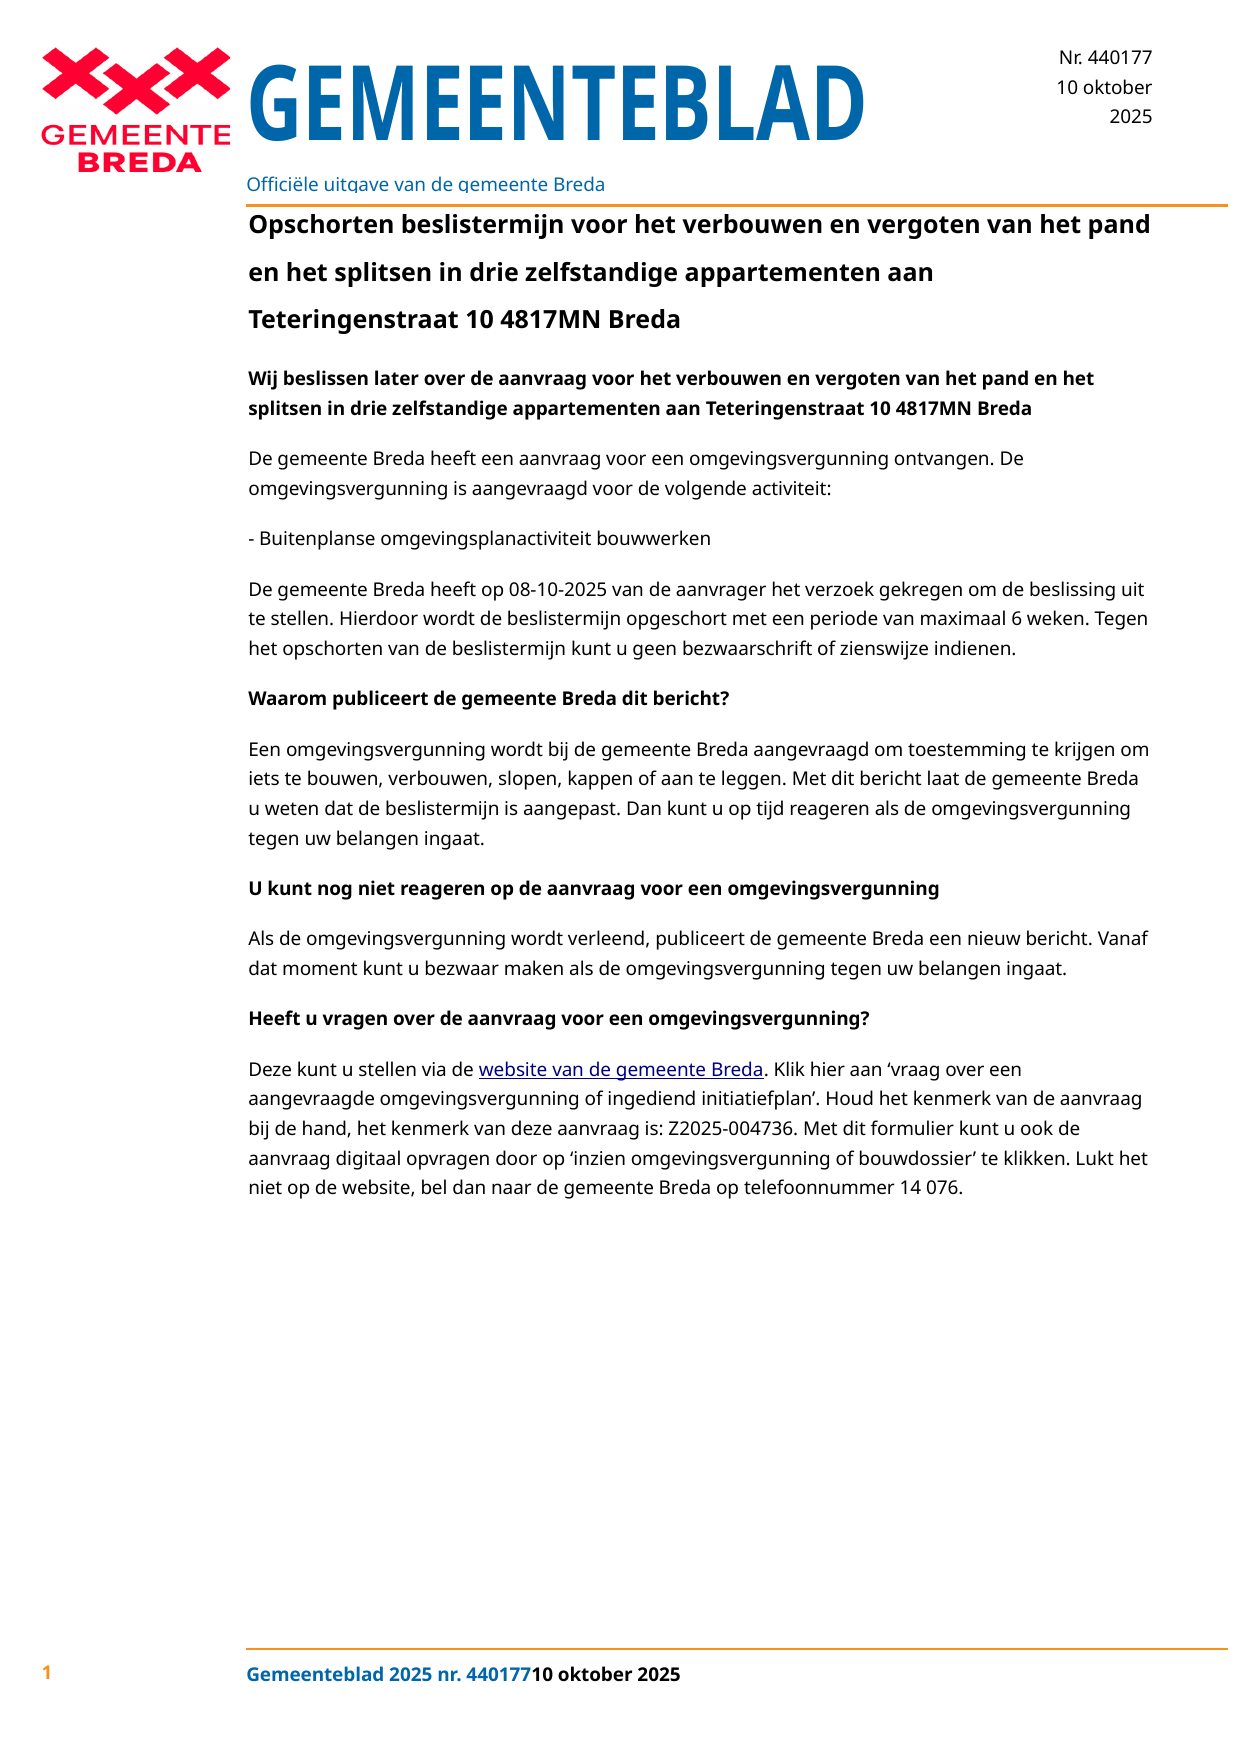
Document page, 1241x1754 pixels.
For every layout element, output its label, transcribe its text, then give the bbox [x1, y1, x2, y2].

text - Buitenplanse omgevingsplanactiviteit bouwwerken [248, 526, 1152, 551]
text De gemeente Breda heeft een aanvraag voor een omgevingsvergunning ontvangen. De omgevingsvergunning is aangevraagd voor de volgende activiteit: [248, 446, 1152, 501]
text Waarom publiceert de gemeente Breda dit bericht? [248, 686, 1152, 711]
text De gemeente Breda heeft op 08-10-2025 van de aanvrager het verzoek gekregen om de beslissing uit te stellen. Hierdoor wordt de beslistermijn opgeschort met een periode van maximaal 6 weken. Tegen het opschorten van de beslistermijn kunt u geen bezwaarschrift of zienswijze indienen. [248, 576, 1152, 661]
text Als de omgevingsvergunning wordt verleend, publiceert de gemeente Breda een nieuw bericht. Vanaf dat moment kunt u bezwaar maken als de omgevingsvergunning tegen uw belangen ingaat. [248, 926, 1152, 981]
text Wij beslissen later over de aanvraag voor het verbouwen en vergoten van het pand en het splitsen in drie zelfstandige appartementen aan Teteringenstraat 10 4817MN Breda [248, 366, 1152, 421]
text Heeft u vragen over de aanvraag voor een omgevingsvergunning? [248, 1006, 1152, 1031]
text Opschorten beslistermijn voor het verbouwen en vergoten van het pand en het splitsen in drie zelfstandige appartementen aan Teteringenstraat 10 4817MN Breda [248, 207, 1152, 336]
picture [41, 47, 231, 172]
text Een omgevingsvergunning wordt bij de gemeente Breda aangevraagd om toestemming te krijgen om iets te bouwen, verbouwen, slopen, kappen of aan te leggen. Met dit bericht laat de gemeente Breda u weten dat de beslistermijn is aangepast. Dan kunt u op tijd reageren als de omgevingsvergunning tegen uw belangen ingaat. [248, 736, 1152, 850]
text Deze kunt u stellen via de website van de gemeente Breda. Klik hier aan ‘vraag over een aangevraagde omgevingsvergunning of ingediend initiatiefplan’. Houd het kenmerk van de aanvraag bij de hand, het kenmerk van deze aanvraag is: Z2025-004736. Met dit formulier kunt u ook de aanvraag digitaal opvragen door op ‘inzien omgevingsvergunning of bouwdossier’ te klikken. Lukt het niet op de website, bel dan naar de gemeente Breda op telefoonnummer 14 076. [248, 1056, 1152, 1200]
text U kunt nog niet reageren op de aanvraag voor een omgevingsvergunning [248, 875, 1152, 901]
